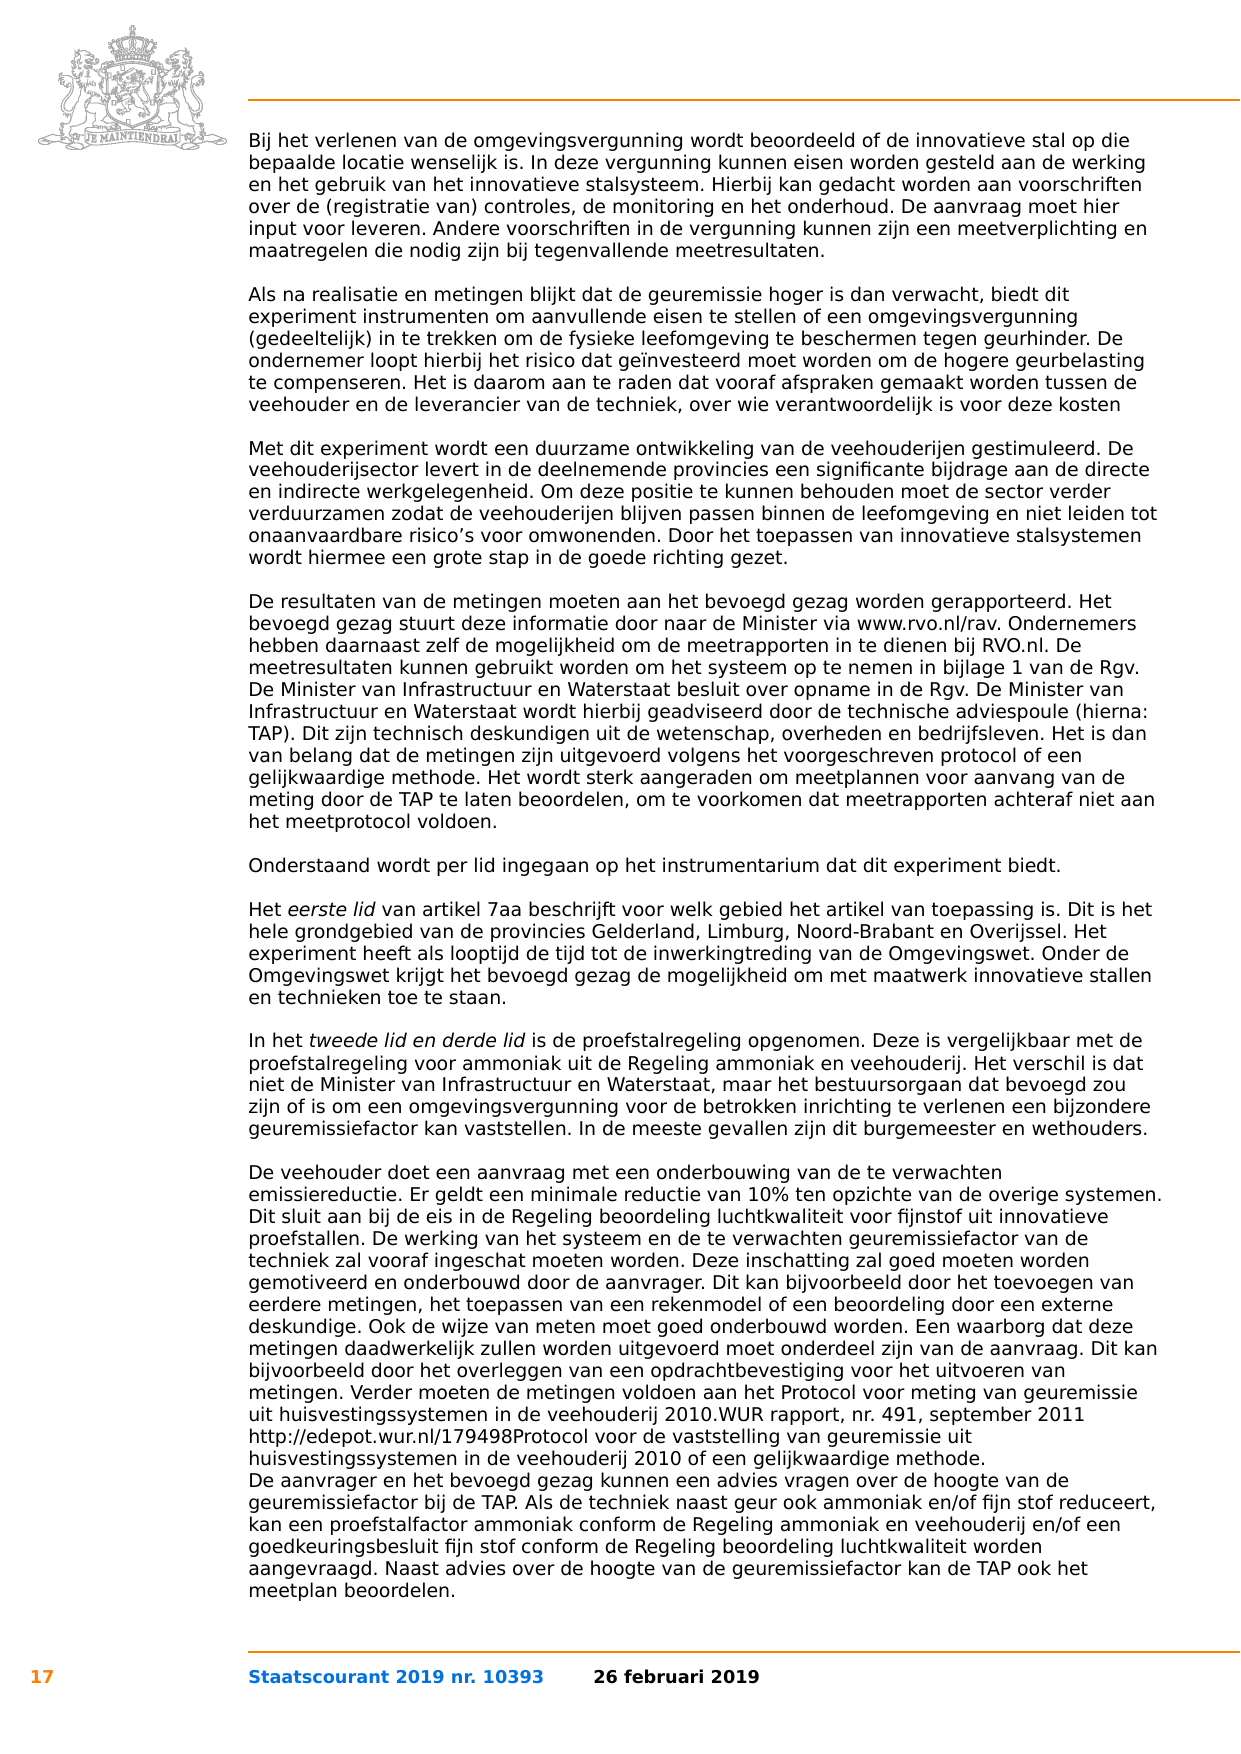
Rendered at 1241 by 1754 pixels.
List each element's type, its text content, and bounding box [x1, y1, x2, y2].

text Bij het verlenen van de omgevingsvergunning wordt beoordeeld of de innovatieve stal op die bepaalde locatie wenselijk is. In deze vergunning kunnen eisen worden gesteld aan de werking en het gebruik van het innovatieve stalsysteem. Hierbij kan gedacht worden aan voorschriften over de (registratie van) controles, de monitoring en het onderhoud. De aanvraag moet hier input voor leveren. Andere voorschriften in de vergunning kunnen zijn een meetverplichting en maatregelen die nodig zijn bij tegenvallende meetresultaten. [248, 130, 1163, 262]
text De aanvrager en het bevoegd gezag kunnen een advies vragen over de hoogte van de geuremissiefactor bij de TAP. Als de techniek naast geur ook ammoniak en/of fijn stof reduceert, kan een proefstalfactor ammoniak conform de Regeling ammoniak en veehouderij en/of een goedkeuringsbesluit fijn stof conform de Regeling beoordeling luchtkwaliteit worden aangevraagd. Naast advies over de hoogte van de geuremissiefactor kan de TAP ook het meetplan beoordelen. [248, 1470, 1163, 1602]
picture [38, 25, 227, 150]
text Met dit experiment wordt een duurzame ontwikkeling van de veehouderijen gestimuleerd. De veehouderijsector levert in de deelnemende provincies een significante bijdrage aan de directe en indirecte werkgelegenheid. Om deze positie te kunnen behouden moet de sector verder verduurzamen zodat de veehouderijen blijven passen binnen de leefomgeving en niet leiden tot onaanvaardbare risico’s voor omwonenden. Door het toepassen van innovatieve stalsystemen wordt hiermee een grote stap in de goede richting gezet. [248, 437, 1163, 569]
text Als na realisatie en metingen blijkt dat de geuremissie hoger is dan verwacht, biedt dit experiment instrumenten om aanvullende eisen te stellen of een omgevingsvergunning (gedeeltelijk) in te trekken om de fysieke leefomgeving te beschermen tegen geurhinder. De ondernemer loopt hierbij het risico dat geïnvesteerd moet worden om de hogere geurbelasting te compenseren. Het is daarom aan te raden dat vooraf afspraken gemaakt worden tussen de veehouder en de leverancier van de techniek, over wie verantwoordelijk is voor deze kosten [248, 284, 1163, 416]
text Het eerste lid van artikel 7aa beschrijft voor welk gebied het artikel van toepassing is. Dit is het hele grondgebied van de provincies Gelderland, Limburg, Noord-Brabant en Overijssel. Het experiment heeft als looptijd de tijd tot de inwerkingtreding van de Omgevingswet. Onder de Omgevingswet krijgt het bevoegd gezag de mogelijkheid om met maatwerk innovatieve stallen en technieken toe te staan. [248, 899, 1163, 1008]
text De resultaten van de metingen moeten aan het bevoegd gezag worden gerapporteerd. Het bevoegd gezag stuurt deze informatie door naar de Minister via www.rvo.nl/rav. Ondernemers hebben daarnaast zelf de mogelijkheid om de meetrapporten in te dienen bij RVO.nl. De meetresultaten kunnen gebruikt worden om het systeem op te nemen in bijlage 1 van de Rgv. De Minister van Infrastructuur en Waterstaat besluit over opname in de Rgv. De Minister van Infrastructuur en Waterstaat wordt hierbij geadviseerd door de technische adviespoule (hierna: TAP). Dit zijn technisch deskundigen uit de wetenschap, overheden en bedrijfsleven. Het is dan van belang dat de metingen zijn uitgevoerd volgens het voorgeschreven protocol of een gelijkwaardige methode. Het wordt sterk aangeraden om meetplannen voor aanvang van de meting door de TAP te laten beoordelen, om te voorkomen dat meetrapporten achteraf niet aan het meetprotocol voldoen. [248, 591, 1163, 833]
text Onderstaand wordt per lid ingegaan op het instrumentarium dat dit experiment biedt. [248, 855, 1163, 877]
text De veehouder doet een aanvraag met een onderbouwing van de te verwachten emissiereductie. Er geldt een minimale reductie van 10% ten opzichte van de overige systemen. Dit sluit aan bij de eis in de Regeling beoordeling luchtkwaliteit voor fijnstof uit innovatieve proefstallen. De werking van het systeem en de te verwachten geuremissiefactor van de techniek zal vooraf ingeschat moeten worden. Deze inschatting zal goed moeten worden gemotiveerd en onderbouwd door de aanvrager. Dit kan bijvoorbeeld door het toevoegen van eerdere metingen, het toepassen van een rekenmodel of een beoordeling door een externe deskundige. Ook de wijze van meten moet goed onderbouwd worden. Een waarborg dat deze metingen daadwerkelijk zullen worden uitgevoerd moet onderdeel zijn van de aanvraag. Dit kan bijvoorbeeld door het overleggen van een opdrachtbevestiging voor het uitvoeren van metingen. Verder moeten de metingen voldoen aan het Protocol voor meting van geuremissie uit huisvestingssystemen in de veehouderij 2010.WUR rapport, nr. 491, september 2011 http://edepot.wur.nl/179498Protocol voor de vaststelling van geuremissie uit huisvestingssystemen in de veehouderij 2010 of een gelijkwaardige methode. [248, 1162, 1163, 1470]
text In het tweede lid en derde lid is de proefstalregeling opgenomen. Deze is vergelijkbaar met de proefstalregeling voor ammoniak uit de Regeling ammoniak en veehouderij. Het verschil is dat niet de Minister van Infrastructuur en Waterstaat, maar het bestuursorgaan dat bevoegd zou zijn of is om een omgevingsvergunning voor de betrokken inrichting te verlenen een bijzondere geuremissiefactor kan vaststellen. In de meeste gevallen zijn dit burgemeester en wethouders. [248, 1030, 1163, 1140]
